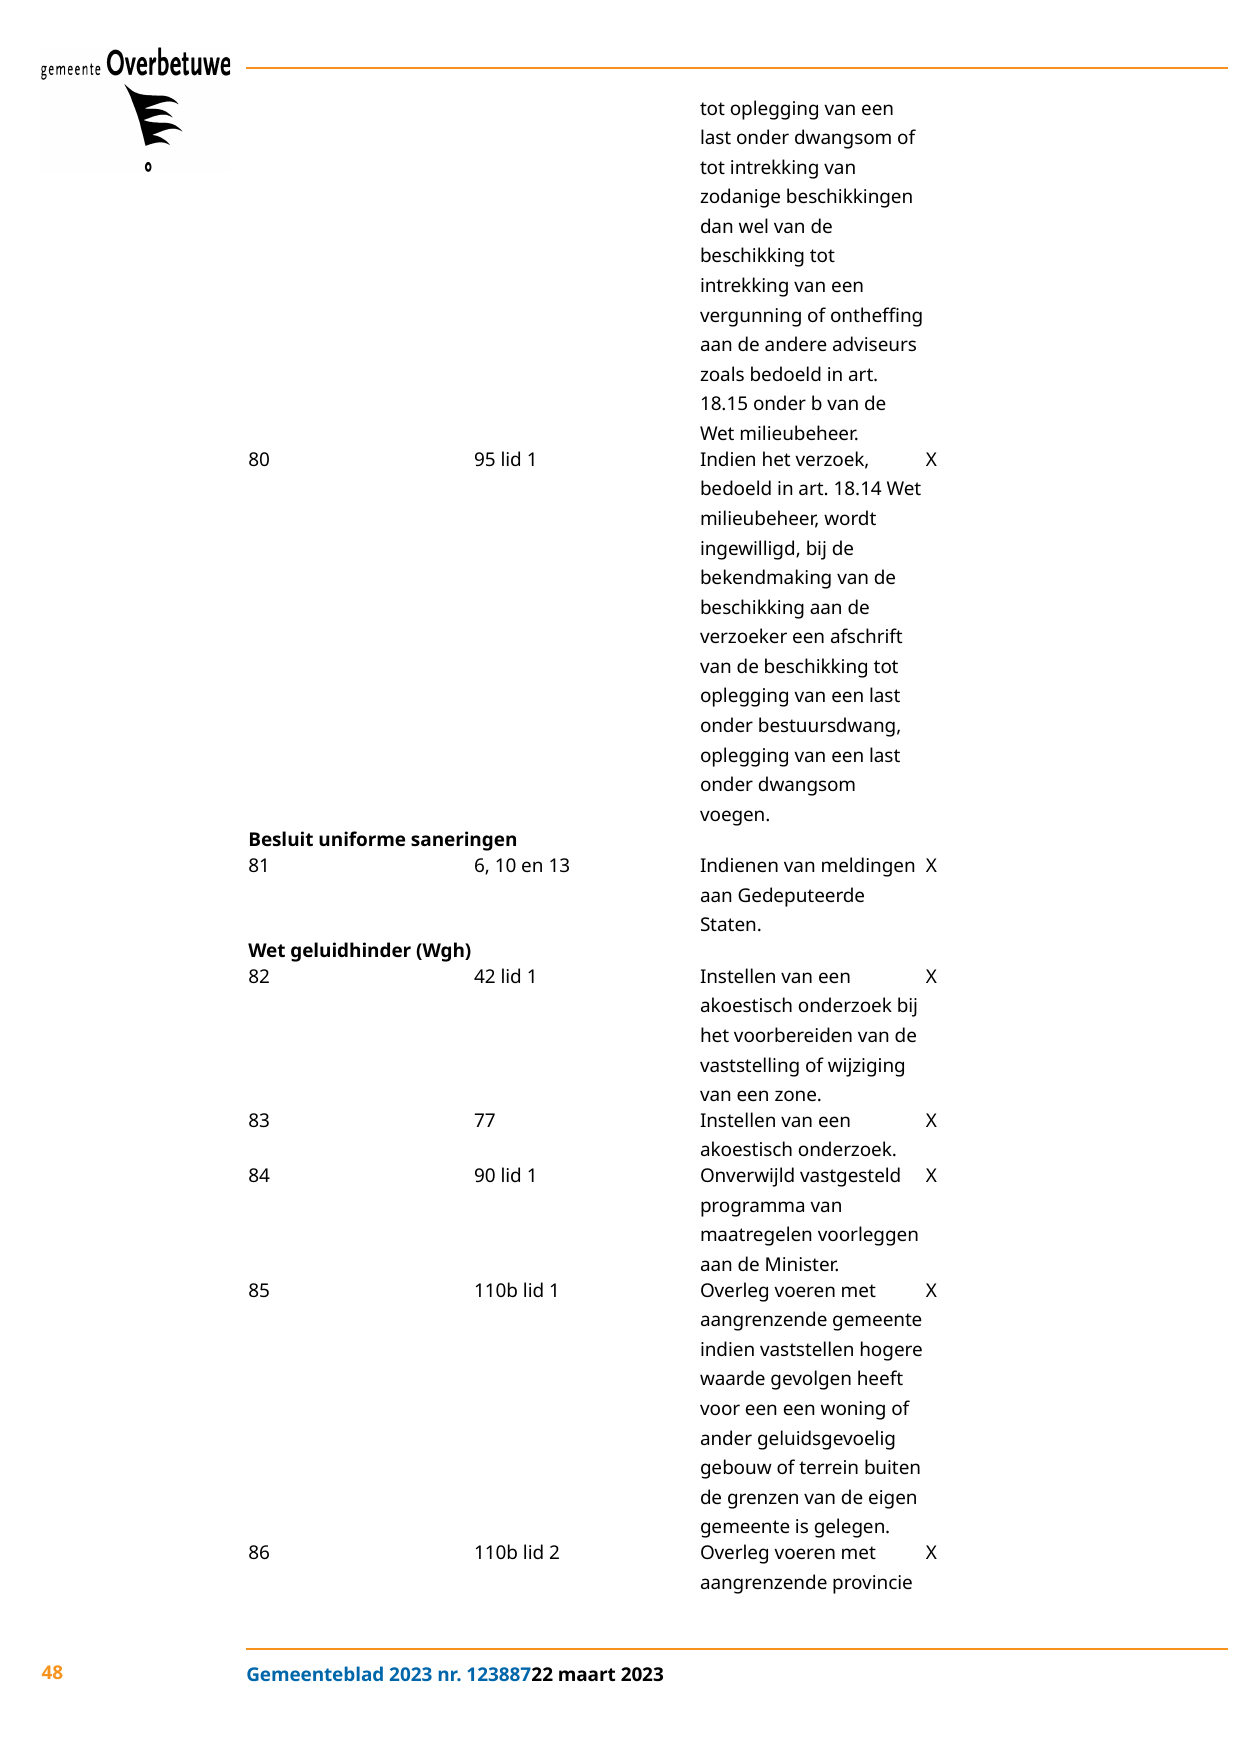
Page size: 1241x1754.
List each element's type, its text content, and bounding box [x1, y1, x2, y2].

table_cell [474, 95, 700, 446]
table_cell X [926, 1163, 1152, 1277]
table_cell X [926, 446, 1152, 827]
table_cell Instellen van een akoestisch onderzoek. [700, 1107, 926, 1162]
picture [41, 47, 231, 172]
table_cell tot oplegging van een last onder dwangsom of tot intrekking van zodanige beschikkingen dan wel van de beschikking tot intrekking van een vergunning of ontheffing aan de andere adviseurs zoals bedoeld in art. 18.15 onder b van de Wet milieubeheer. [700, 95, 926, 446]
table_cell 82 [248, 963, 474, 1107]
table_cell Wet geluidhinder (Wgh) [248, 937, 1152, 963]
table_cell X [926, 1107, 1152, 1162]
table_cell 77 [474, 1107, 700, 1162]
table_cell [248, 95, 474, 446]
table_cell 80 [248, 446, 474, 827]
table_cell Indienen van meldingen aan Gedeputeerde Staten. [700, 853, 926, 937]
table_cell 90 lid 1 [474, 1163, 700, 1277]
table_cell 85 [248, 1277, 474, 1539]
table_cell Onverwijld vastgesteld programma van maatregelen voorleggen aan de Minister. [700, 1163, 926, 1277]
table_cell X [926, 963, 1152, 1107]
table_cell 110b lid 1 [474, 1277, 700, 1539]
table_cell 110b lid 2 [474, 1539, 700, 1594]
table_cell Besluit uniforme saneringen [248, 827, 1152, 852]
table_cell X [926, 1539, 1152, 1594]
table_cell Indien het verzoek, bedoeld in art. 18.14 Wet milieubeheer, wordt ingewilligd, bij de bekendmaking van de beschikking aan de verzoeker een afschrift van de beschikking tot oplegging van een last onder bestuursdwang, oplegging van een last onder dwangsom voegen. [700, 446, 926, 827]
table_cell 6, 10 en 13 [474, 853, 700, 937]
table_cell X [926, 853, 1152, 937]
table_cell Overleg voeren met aangrenzende gemeente indien vaststellen hogere waarde gevolgen heeft voor een een woning of ander geluidsgevoelig gebouw of terrein buiten de grenzen van de eigen gemeente is gelegen. [700, 1277, 926, 1539]
table_cell 81 [248, 853, 474, 937]
table_cell Overleg voeren met aangrenzende provincie [700, 1539, 926, 1594]
table_cell 84 [248, 1163, 474, 1277]
table_cell 95 lid 1 [474, 446, 700, 827]
table_cell [926, 95, 1152, 446]
table_cell 42 lid 1 [474, 963, 700, 1107]
table_cell Instellen van een akoestisch onderzoek bij het voorbereiden van de vaststelling of wijziging van een zone. [700, 963, 926, 1107]
table_cell 83 [248, 1107, 474, 1162]
table_cell X [926, 1277, 1152, 1539]
table_cell 86 [248, 1539, 474, 1594]
